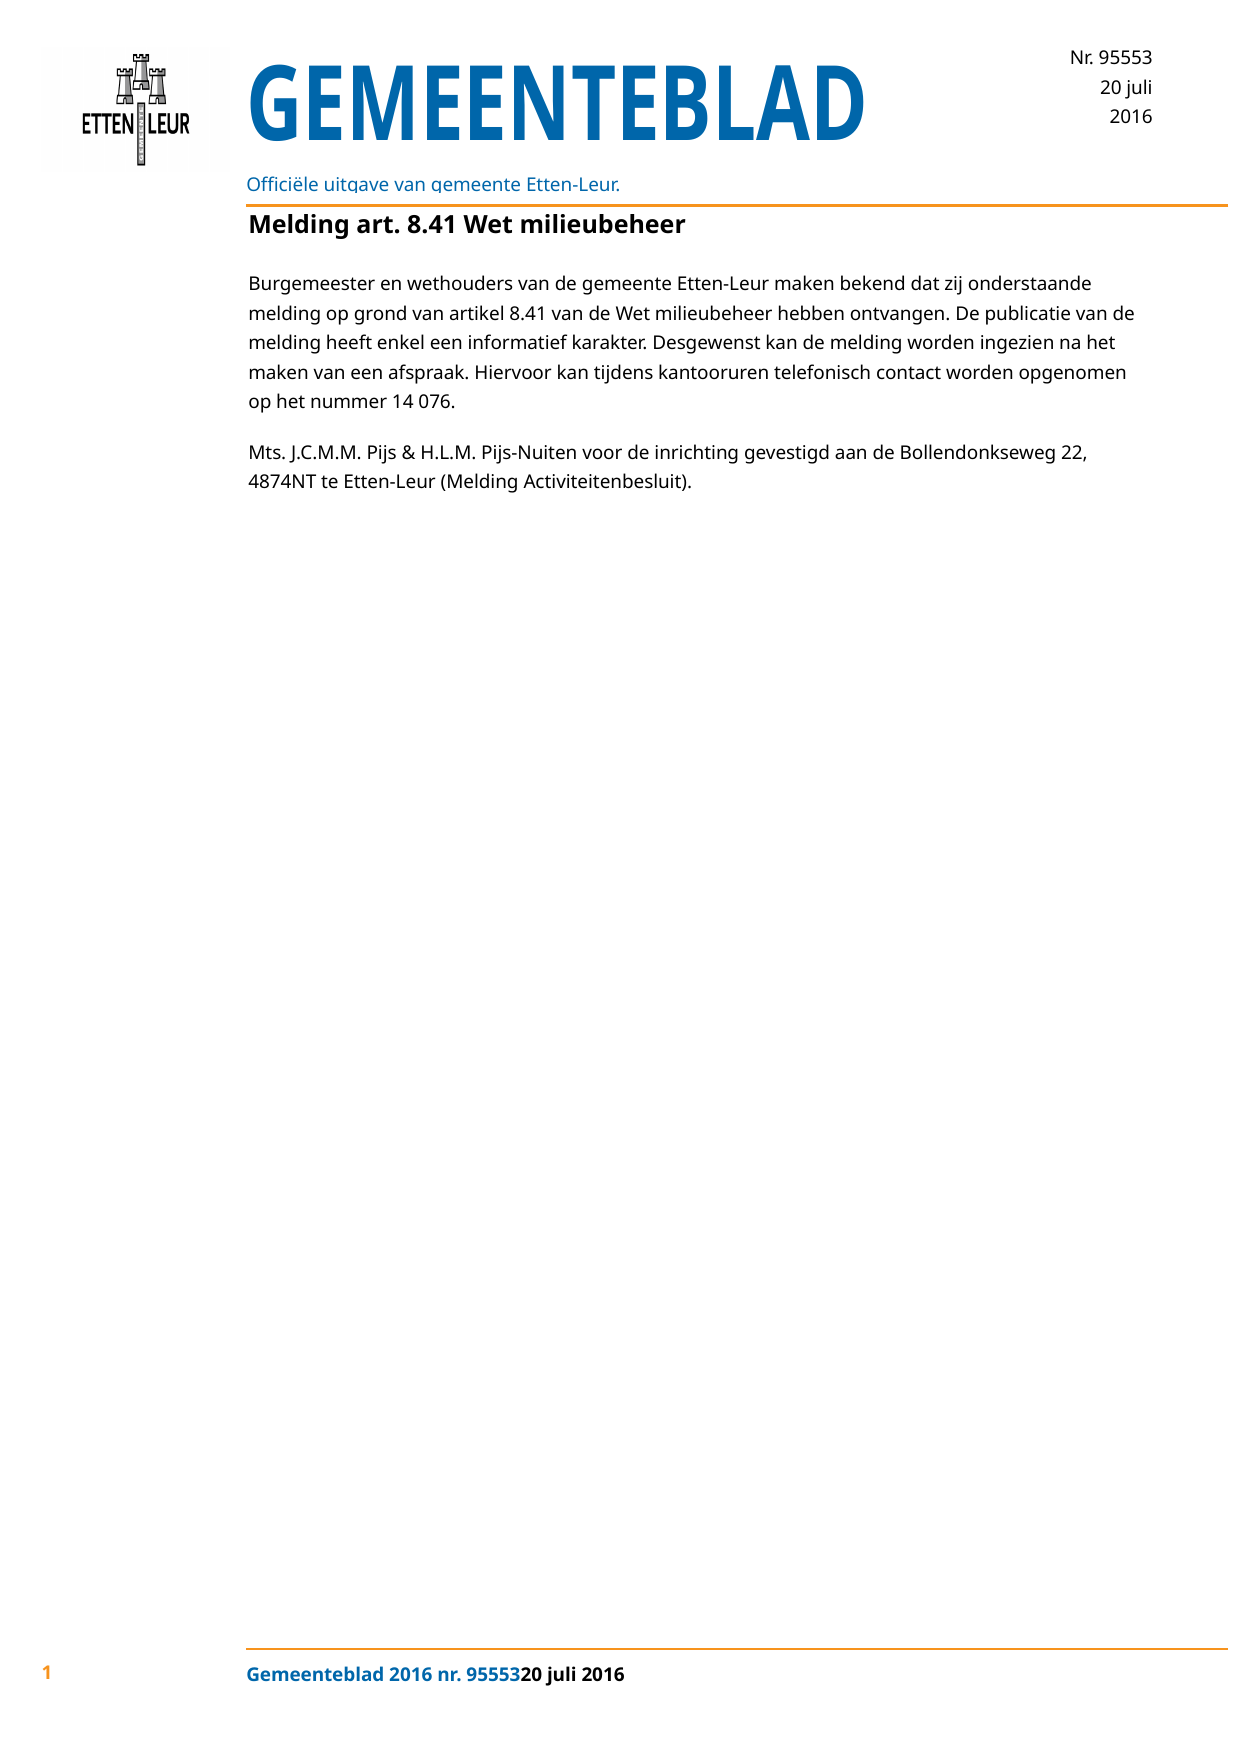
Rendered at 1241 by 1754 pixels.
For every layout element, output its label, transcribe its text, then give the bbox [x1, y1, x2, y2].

text Melding art. 8.41 Wet milieubeheer [248, 207, 1152, 241]
text Mts. J.C.M.M. Pijs & H.L.M. Pijs-Nuiten voor de inrichting gevestigd aan de Bollendonkseweg 22, 4874NT te Etten-Leur (Melding Activiteitenbesluit). [248, 439, 1152, 494]
text Burgemeester en wethouders van de gemeente Etten-Leur maken bekend dat zij onderstaande melding op grond van artikel 8.41 van de Wet milieubeheer hebben ontvangen. De publicatie van de melding heeft enkel een informatief karakter. Desgewenst kan de melding worden ingezien na het maken van een afspraak. Hiervoor kan tijdens kantooruren telefonisch contact worden opgenomen op het nummer 14 076. [248, 270, 1152, 414]
picture [41, 47, 231, 172]
